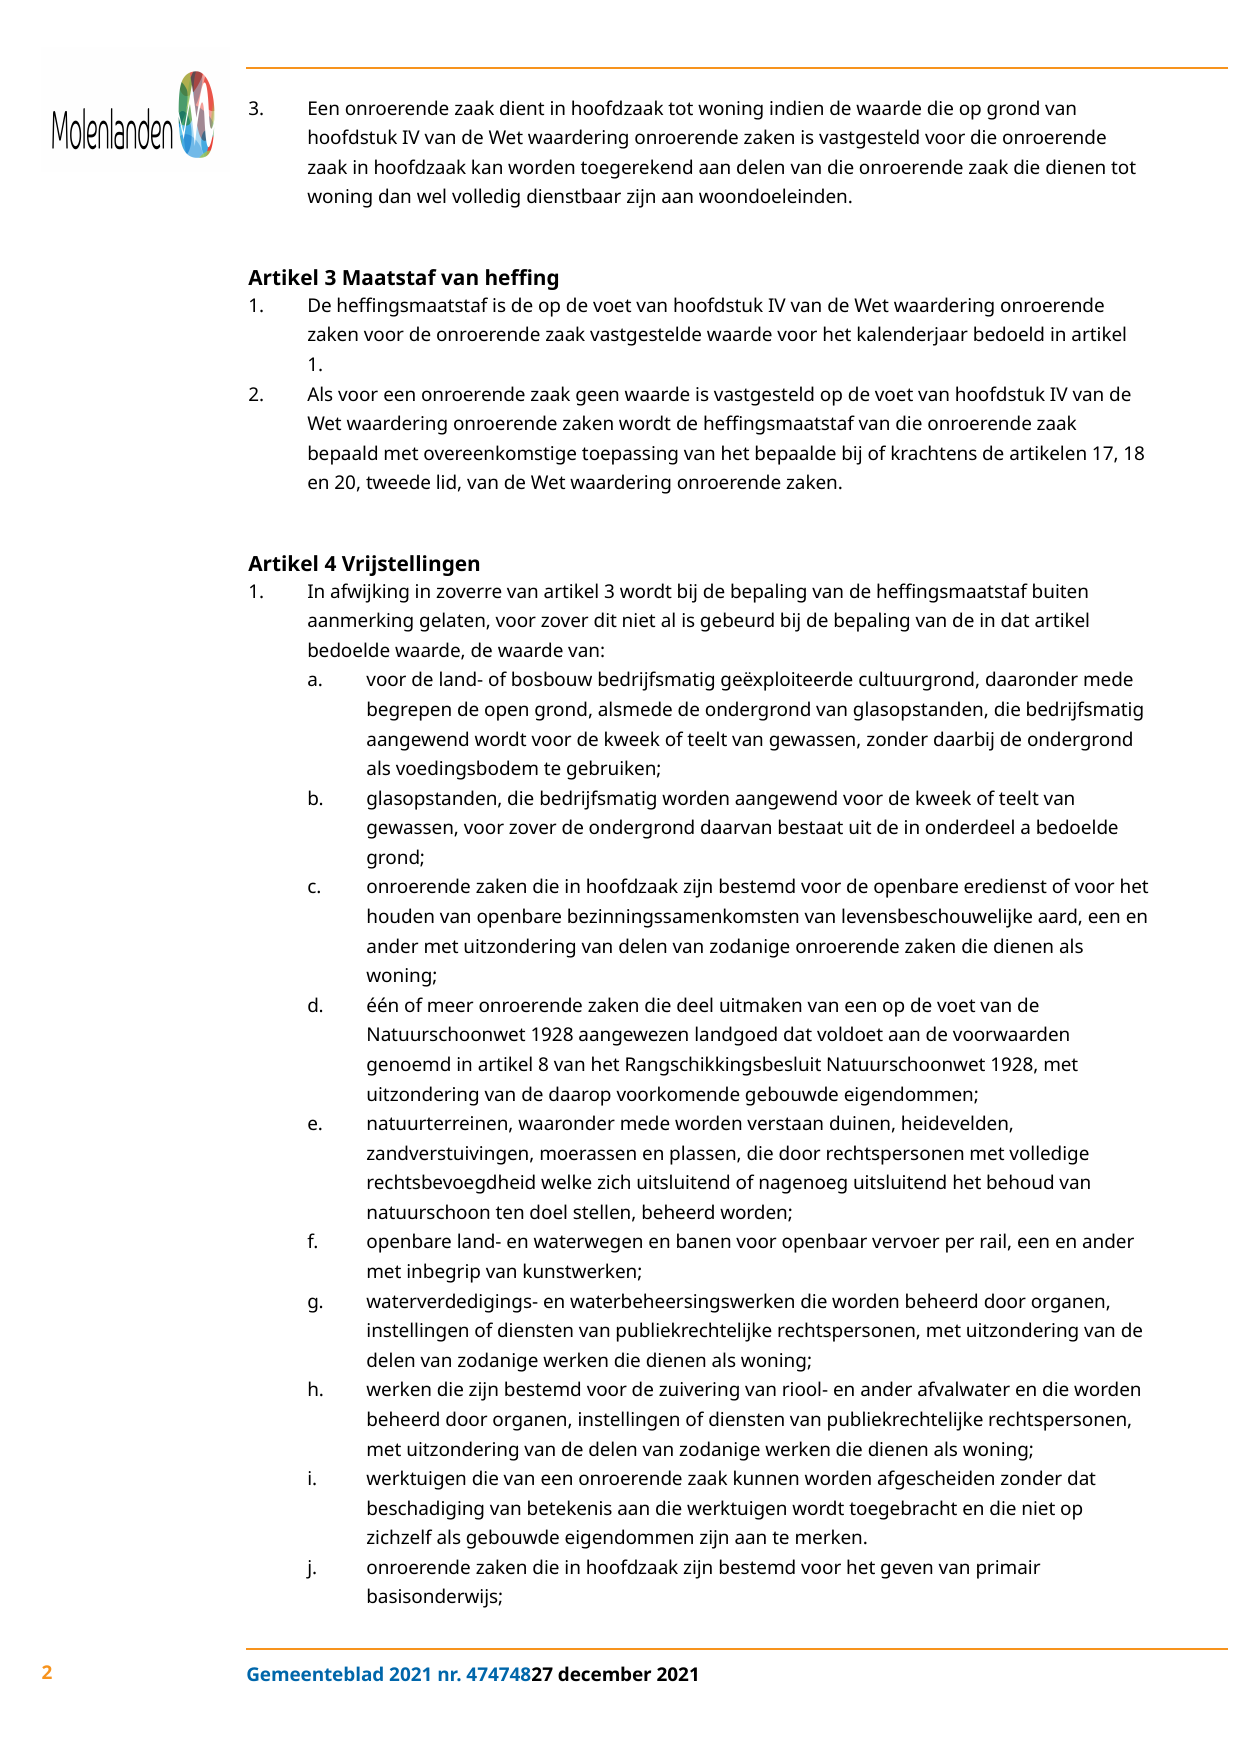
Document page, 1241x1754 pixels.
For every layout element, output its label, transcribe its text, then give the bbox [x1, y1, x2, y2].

text Artikel 4 Vrijstellingen [248, 549, 1152, 578]
list glasopstanden, die bedrijfsmatig worden aangewend voor de kweek of teelt van gewassen, voor zover de ondergrond daarvan bestaat uit de in onderdeel a bedoelde grond; [307, 785, 1152, 870]
list In afwijking in zoverre van artikel 3 wordt bij de bepaling van de heffingsmaatstaf buiten aanmerking gelaten, voor zover dit niet al is gebeurd bij de bepaling van de in dat artikel bedoelde waarde, de waarde van: [248, 578, 1152, 663]
list onroerende zaken die in hoofdzaak zijn bestemd voor het geven van primair basisonderwijs; [307, 1554, 1152, 1609]
list Een onroerende zaak dient in hoofdzaak tot woning indien de waarde die op grond van hoofdstuk IV van de Wet waardering onroerende zaken is vastgesteld voor die onroerende zaak in hoofdzaak kan worden toegerekend aan delen van die onroerende zaak die dienen tot woning dan wel volledig dienstbaar zijn aan woondoeleinden. [248, 95, 1152, 209]
text Artikel 3 Maatstaf van heffing [248, 263, 1152, 292]
list natuurterreinen, waaronder mede worden verstaan duinen, heidevelden, zandverstuivingen, moerassen en plassen, die door rechtspersonen met volledige rechtsbevoegdheid welke zich uitsluitend of nagenoeg uitsluitend het behoud van natuurschoon ten doel stellen, beheerd worden; [307, 1110, 1152, 1225]
list werktuigen die van een onroerende zaak kunnen worden afgescheiden zonder dat beschadiging van betekenis aan die werktuigen wordt toegebracht en die niet op zichzelf als gebouwde eigendommen zijn aan te merken. [307, 1465, 1152, 1550]
list één of meer onroerende zaken die deel uitmaken van een op de voet van de Natuurschoonwet 1928 aangewezen landgoed dat voldoet aan de voorwaarden genoemd in artikel 8 van het Rangschikkingsbesluit Natuurschoonwet 1928, met uitzondering van de daarop voorkomende gebouwde eigendommen; [307, 992, 1152, 1107]
list onroerende zaken die in hoofdzaak zijn bestemd voor de openbare eredienst of voor het houden van openbare bezinningssamenkomsten van levensbeschouwelijke aard, een en ander met uitzondering van delen van zodanige onroerende zaken die dienen als woning; [307, 874, 1152, 988]
list De heffingsmaatstaf is de op de voet van hoofdstuk IV van de Wet waardering onroerende zaken voor de onroerende zaak vastgestelde waarde voor het kalenderjaar bedoeld in artikel 1. [248, 292, 1152, 377]
list openbare land- en waterwegen en banen voor openbaar vervoer per rail, een en ander met inbegrip van kunstwerken; [307, 1229, 1152, 1284]
list voor de land- of bosbouw bedrijfsmatig geëxploiteerde cultuurgrond, daaronder mede begrepen de open grond, alsmede de ondergrond van glasopstanden, die bedrijfsmatig aangewend wordt voor de kweek of teelt van gewassen, zonder daarbij de ondergrond als voedingsbodem te gebruiken; [307, 667, 1152, 781]
list waterverdedigings- en waterbeheersingswerken die worden beheerd door organen, instellingen of diensten van publiekrechtelijke rechtspersonen, met uitzondering van de delen van zodanige werken die dienen als woning; [307, 1288, 1152, 1373]
list werken die zijn bestemd voor de zuivering van riool- en ander afvalwater en die worden beheerd door organen, instellingen of diensten van publiekrechtelijke rechtspersonen, met uitzondering van de delen van zodanige werken die dienen als woning; [307, 1377, 1152, 1462]
picture [41, 47, 231, 172]
list Als voor een onroerende zaak geen waarde is vastgesteld op de voet van hoofdstuk IV van de Wet waardering onroerende zaken wordt de heffingsmaatstaf van die onroerende zaak bepaald met overeenkomstige toepassing van het bepaalde bij of krachtens de artikelen 17, 18 en 20, tweede lid, van de Wet waardering onroerende zaken. [248, 381, 1152, 495]
